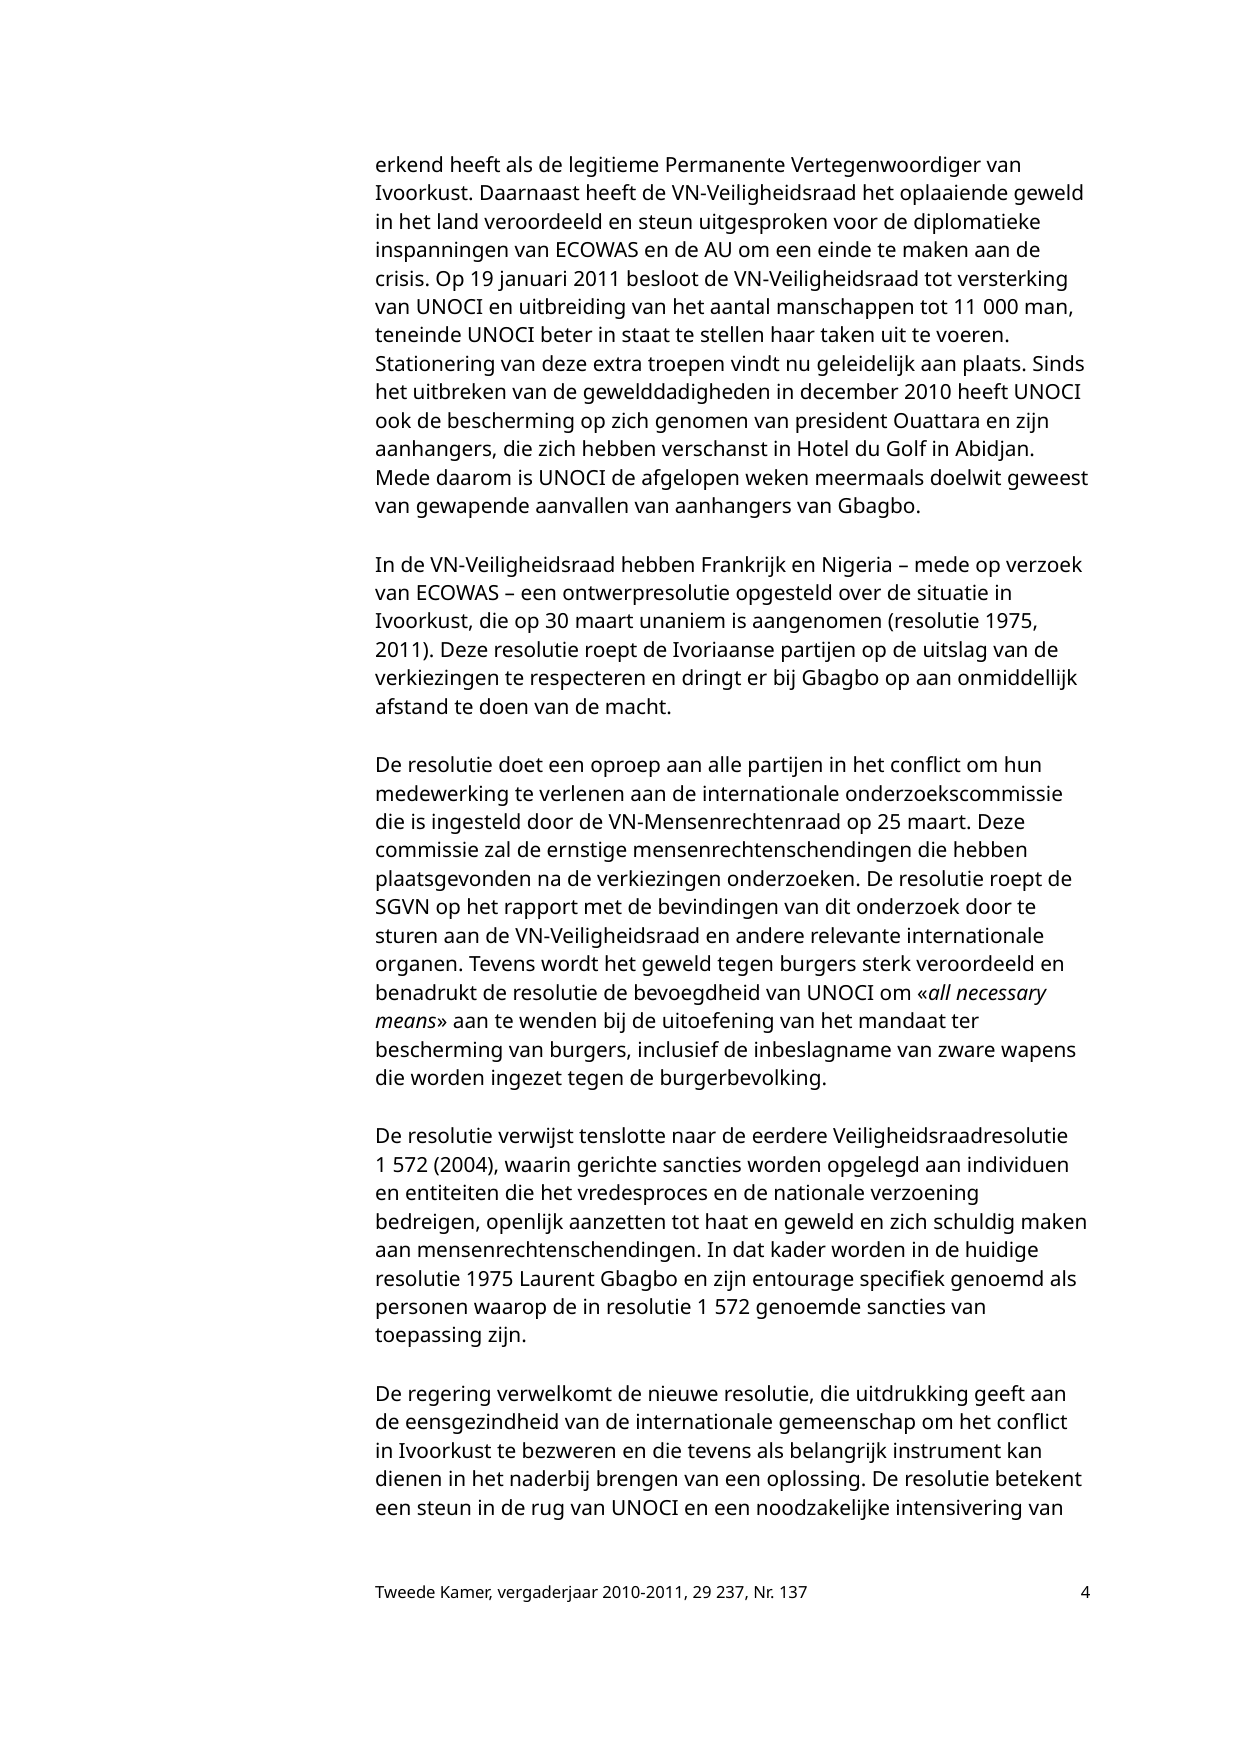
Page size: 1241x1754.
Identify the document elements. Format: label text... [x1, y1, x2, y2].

text erkend heeft als de legitieme Permanente Vertegenwoordiger van Ivoorkust. Daarnaast heeft de VN-Veiligheidsraad het oplaaiende geweld in het land veroordeeld en steun uitgesproken voor de diplomatieke inspanningen van ECOWAS en de AU om een einde te maken aan de crisis. Op 19 januari 2011 besloot de VN-Veiligheidsraad tot versterking van UNOCI en uitbreiding van het aantal manschappen tot 11 000 man, teneinde UNOCI beter in staat te stellen haar taken uit te voeren. Stationering van deze extra troepen vindt nu geleidelijk aan plaats. Sinds het uitbreken van de gewelddadigheden in december 2010 heeft UNOCI ook de bescherming op zich genomen van president Ouattara en zijn aanhangers, die zich hebben verschanst in Hotel du Golf in Abidjan. Mede daarom is UNOCI de afgelopen weken meermaals doelwit geweest van gewapende aanvallen van aanhangers van Gbagbo. [375, 150, 1090, 520]
text De resolutie verwijst tenslotte naar de eerdere Veiligheidsraadresolutie 1 572 (2004), waarin gerichte sancties worden opgelegd aan individuen en entiteiten die het vredesproces en de nationale verzoening bedreigen, openlijk aanzetten tot haat en geweld en zich schuldig maken aan mensenrechtenschendingen. In dat kader worden in de huidige resolutie 1975 Laurent Gbagbo en zijn entourage specifiek genoemd als personen waarop de in resolutie 1 572 genoemde sancties van toepassing zijn. [375, 1122, 1090, 1349]
text De regering verwelkomt de nieuwe resolutie, die uitdrukking geeft aan de eensgezindheid van de internationale gemeenschap om het conflict in Ivoorkust te bezweren en die tevens als belangrijk instrument kan dienen in het naderbij brengen van een oplossing. De resolutie betekent een steun in de rug van UNOCI en een noodzakelijke intensivering van [375, 1379, 1090, 1521]
text In de VN-Veiligheidsraad hebben Frankrijk en Nigeria – mede op verzoek van ECOWAS – een ontwerpresolutie opgesteld over de situatie in Ivoorkust, die op 30 maart unaniem is aangenomen (resolutie 1975, 2011). Deze resolutie roept de Ivoriaanse partijen op de uitslag van de verkiezingen te respecteren en dringt er bij Gbagbo op aan onmiddellijk afstand te doen van de macht. [375, 550, 1090, 720]
text De resolutie doet een oproep aan alle partijen in het conflict om hun medewerking te verlenen aan de internationale onderzoekscommissie die is ingesteld door de VN-Mensenrechtenraad op 25 maart. Deze commissie zal de ernstige mensenrechtenschendingen die hebben plaatsgevonden na de verkiezingen onderzoeken. De resolutie roept de SGVN op het rapport met de bevindingen van dit onderzoek door te sturen aan de VN-Veiligheidsraad en andere relevante internationale organen. Tevens wordt het geweld tegen burgers sterk veroordeeld en benadrukt de resolutie de bevoegdheid van UNOCI om «all necessary means» aan te wenden bij de uitoefening van het mandaat ter bescherming van burgers, inclusief de inbeslagname van zware wapens die worden ingezet tegen de burgerbevolking. [375, 750, 1090, 1092]
